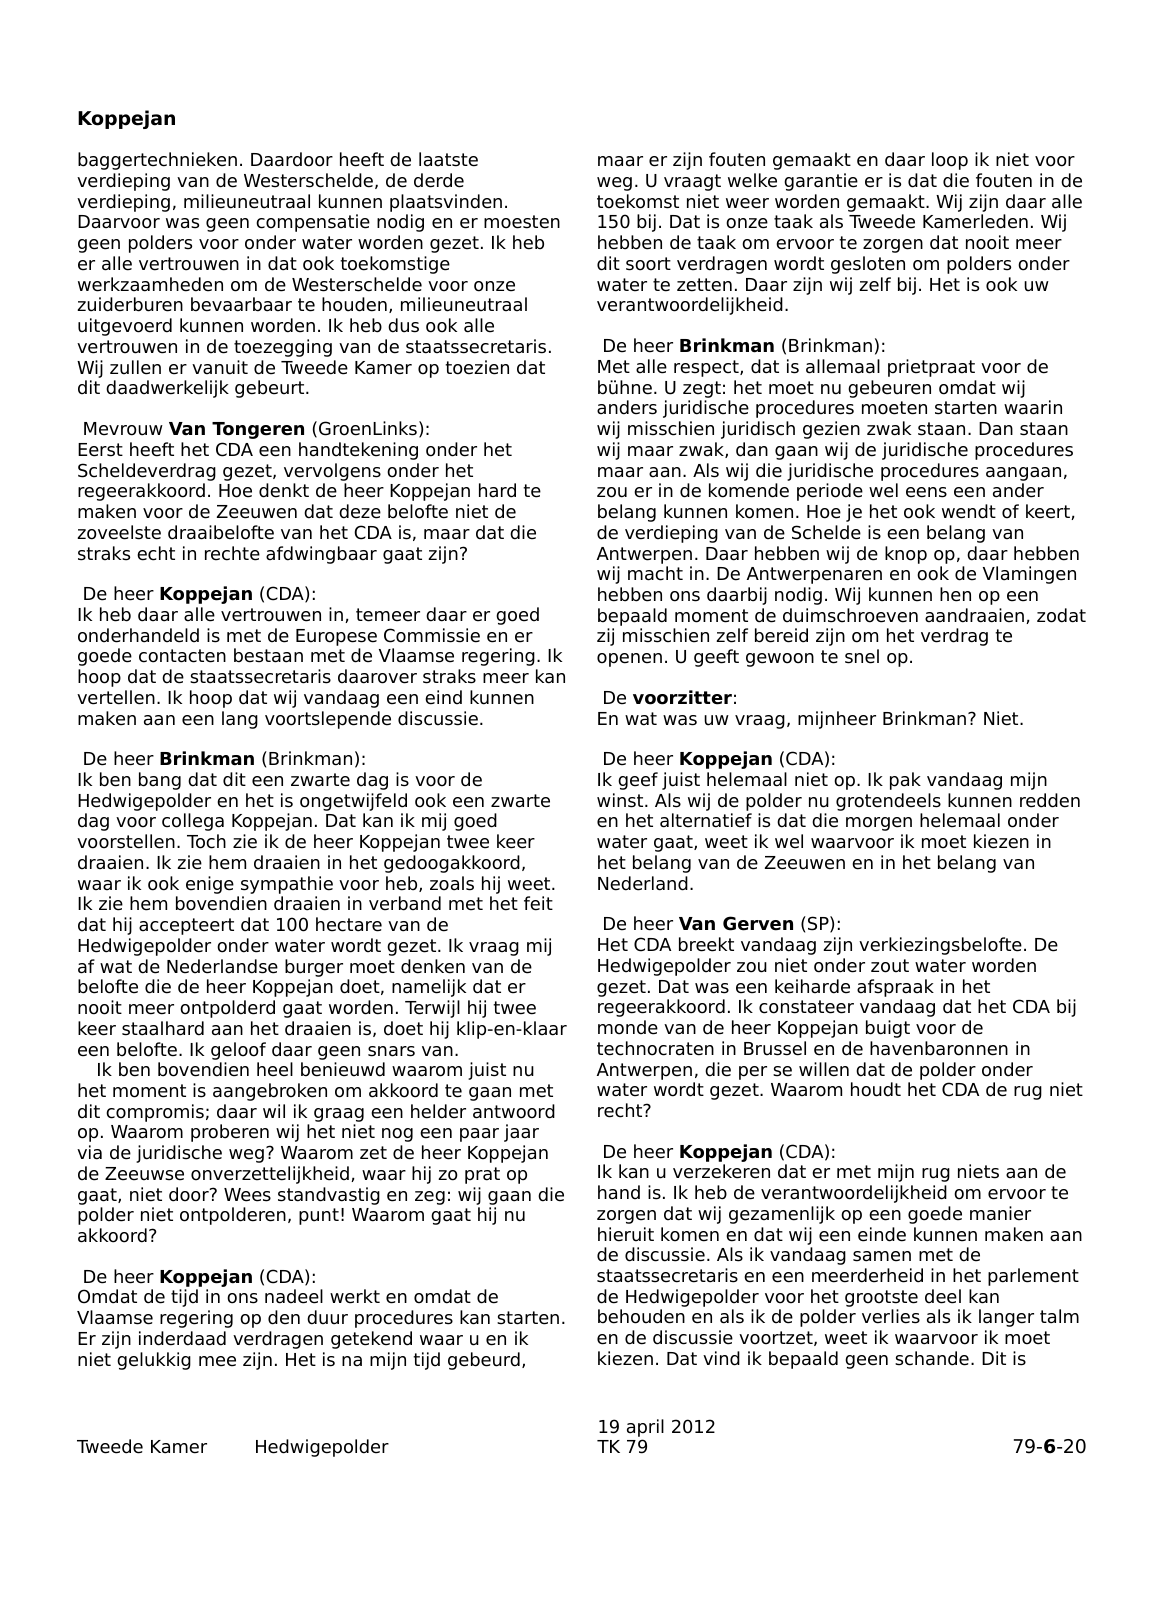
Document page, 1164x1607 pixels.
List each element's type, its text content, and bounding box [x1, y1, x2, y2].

text Eerst heeft het CDA een handtekening onder het Scheldeverdrag gezet, vervolgens onder het regeerakkoord. Hoe denkt de heer Koppejan hard te maken voor de Zeeuwen dat deze belofte niet de zoveelste draaibelofte van het CDA is, maar dat die straks echt in rechte afdwingbaar gaat zijn? [77, 440, 567, 564]
text De heer Brinkman (Brinkman): [77, 749, 567, 770]
text Ik ben bang dat dit een zwarte dag is voor de Hedwigepolder en het is ongetwijfeld ook een zwarte dag voor collega Koppejan. Dat kan ik mij goed voorstellen. Toch zie ik de heer Koppejan twee keer draaien. Ik zie hem draaien in het gedoogakkoord, waar ik ook enige sympathie voor heb, zoals hij weet. Ik zie hem bovendien draaien in verband met het feit dat hij accepteert dat 100 hectare van de Hedwigepolder onder water wordt gezet. Ik vraag mij af wat de Nederlandse burger moet denken van de belofte die de heer Koppejan doet, namelijk dat er nooit meer ontpolderd gaat worden. Terwijl hij twee keer staalhard aan het draaien is, doet hij klip-en-klaar een belofte. Ik geloof daar geen snars van. [77, 770, 567, 1060]
text De heer Brinkman (Brinkman): [596, 336, 1087, 357]
text Ik ben bovendien heel benieuwd waarom juist nu het moment is aangebroken om akkoord te gaan met dit compromis; daar wil ik graag een helder antwoord op. Waarom proberen wij het niet nog een paar jaar via de juridische weg? Waarom zet de heer Koppejan de Zeeuwse onverzettelijkheid, waar hij zo prat op gaat, niet door? Wees standvastig en zeg: wij gaan die polder niet ontpolderen, punt! Waarom gaat hij nu akkoord? [77, 1060, 567, 1247]
text Het CDA breekt vandaag zijn verkiezingsbelofte. De Hedwigepolder zou niet onder zout water worden gezet. Dat was een keiharde afspraak in het regeerakkoord. Ik constateer vandaag dat het CDA bij monde van de heer Koppejan buigt voor de technocraten in Brussel en de havenbaronnen in Antwerpen, die per se willen dat de polder onder water wordt gezet. Waarom houdt het CDA de rug niet recht? [596, 935, 1087, 1122]
text baggertechnieken. Daardoor heeft de laatste verdieping van de Westerschelde, de derde verdieping, milieuneutraal kunnen plaatsvinden. Daarvoor was geen compensatie nodig en er moesten geen polders voor onder water worden gezet. Ik heb er alle vertrouwen in dat ook toekomstige werkzaamheden om de Westerschelde voor onze zuiderburen bevaarbaar te houden, milieuneutraal uitgevoerd kunnen worden. Ik heb dus ook alle vertrouwen in de toezegging van de staatssecretaris. Wij zullen er vanuit de Tweede Kamer op toezien dat dit daadwerkelijk gebeurt. [77, 150, 567, 399]
text En wat was uw vraag, mijnheer Brinkman? Niet. [596, 708, 1087, 729]
text De heer Van Gerven (SP): [596, 914, 1087, 935]
text Ik geef juist helemaal niet op. Ik pak vandaag mijn winst. Als wij de polder nu grotendeels kunnen redden en het alternatief is dat die morgen helemaal onder water gaat, weet ik wel waarvoor ik moet kiezen in het belang van de Zeeuwen en in het belang van Nederland. [596, 770, 1087, 894]
text De voorzitter: [596, 688, 1087, 708]
text maar er zijn fouten gemaakt en daar loop ik niet voor weg. U vraagt welke garantie er is dat die fouten in de toekomst niet weer worden gemaakt. Wij zijn daar alle 150 bij. Dat is onze taak als Tweede Kamerleden. Wij hebben de taak om ervoor te zorgen dat nooit meer dit soort verdragen wordt gesloten om polders onder water te zetten. Daar zijn wij zelf bij. Het is ook uw verantwoordelijkheid. [596, 150, 1087, 316]
text De heer Koppejan (CDA): [77, 584, 567, 605]
text Mevrouw Van Tongeren (GroenLinks): [77, 419, 567, 440]
text Met alle respect, dat is allemaal prietpraat voor de bühne. U zegt: het moet nu gebeuren omdat wij anders juridische procedures moeten starten waarin wij misschien juridisch gezien zwak staan. Dan staan wij maar zwak, dan gaan wij de juridische procedures maar aan. Als wij die juridische procedures aangaan, zou er in de komende periode wel eens een ander belang kunnen komen. Hoe je het ook wendt of keert, de verdieping van de Schelde is een belang van Antwerpen. Daar hebben wij de knop op, daar hebben wij macht in. De Antwerpenaren en ook de Vlamingen hebben ons daarbij nodig. Wij kunnen hen op een bepaald moment de duimschroeven aandraaien, zodat zij misschien zelf bereid zijn om het verdrag te openen. U geeft gewoon te snel op. [596, 357, 1087, 668]
text De heer Koppejan (CDA): [77, 1267, 567, 1287]
text De heer Koppejan (CDA): [596, 749, 1087, 770]
text Ik kan u verzekeren dat er met mijn rug niets aan de hand is. Ik heb de verantwoordelijkheid om ervoor te zorgen dat wij gezamenlijk op een goede manier hieruit komen en dat wij een einde kunnen maken aan de discussie. Als ik vandaag samen met de staatssecretaris en een meerderheid in het parlement de Hedwigepolder voor het grootste deel kan behouden en als ik de polder verlies als ik langer talm en de discussie voortzet, weet ik waarvoor ik moet kiezen. Dat vind ik bepaald geen schande. Dit is [596, 1162, 1087, 1369]
text Ik heb daar alle vertrouwen in, temeer daar er goed onderhandeld is met de Europese Commissie en er goede contacten bestaan met de Vlaamse regering. Ik hoop dat de staatssecretaris daarover straks meer kan vertellen. Ik hoop dat wij vandaag een eind kunnen maken aan een lang voortslepende discussie. [77, 605, 567, 729]
text De heer Koppejan (CDA): [596, 1142, 1087, 1162]
text Omdat de tijd in ons nadeel werkt en omdat de Vlaamse regering op den duur procedures kan starten. Er zijn inderdaad verdragen getekend waar u en ik niet gelukkig mee zijn. Het is na mijn tijd gebeurd, [77, 1287, 567, 1370]
